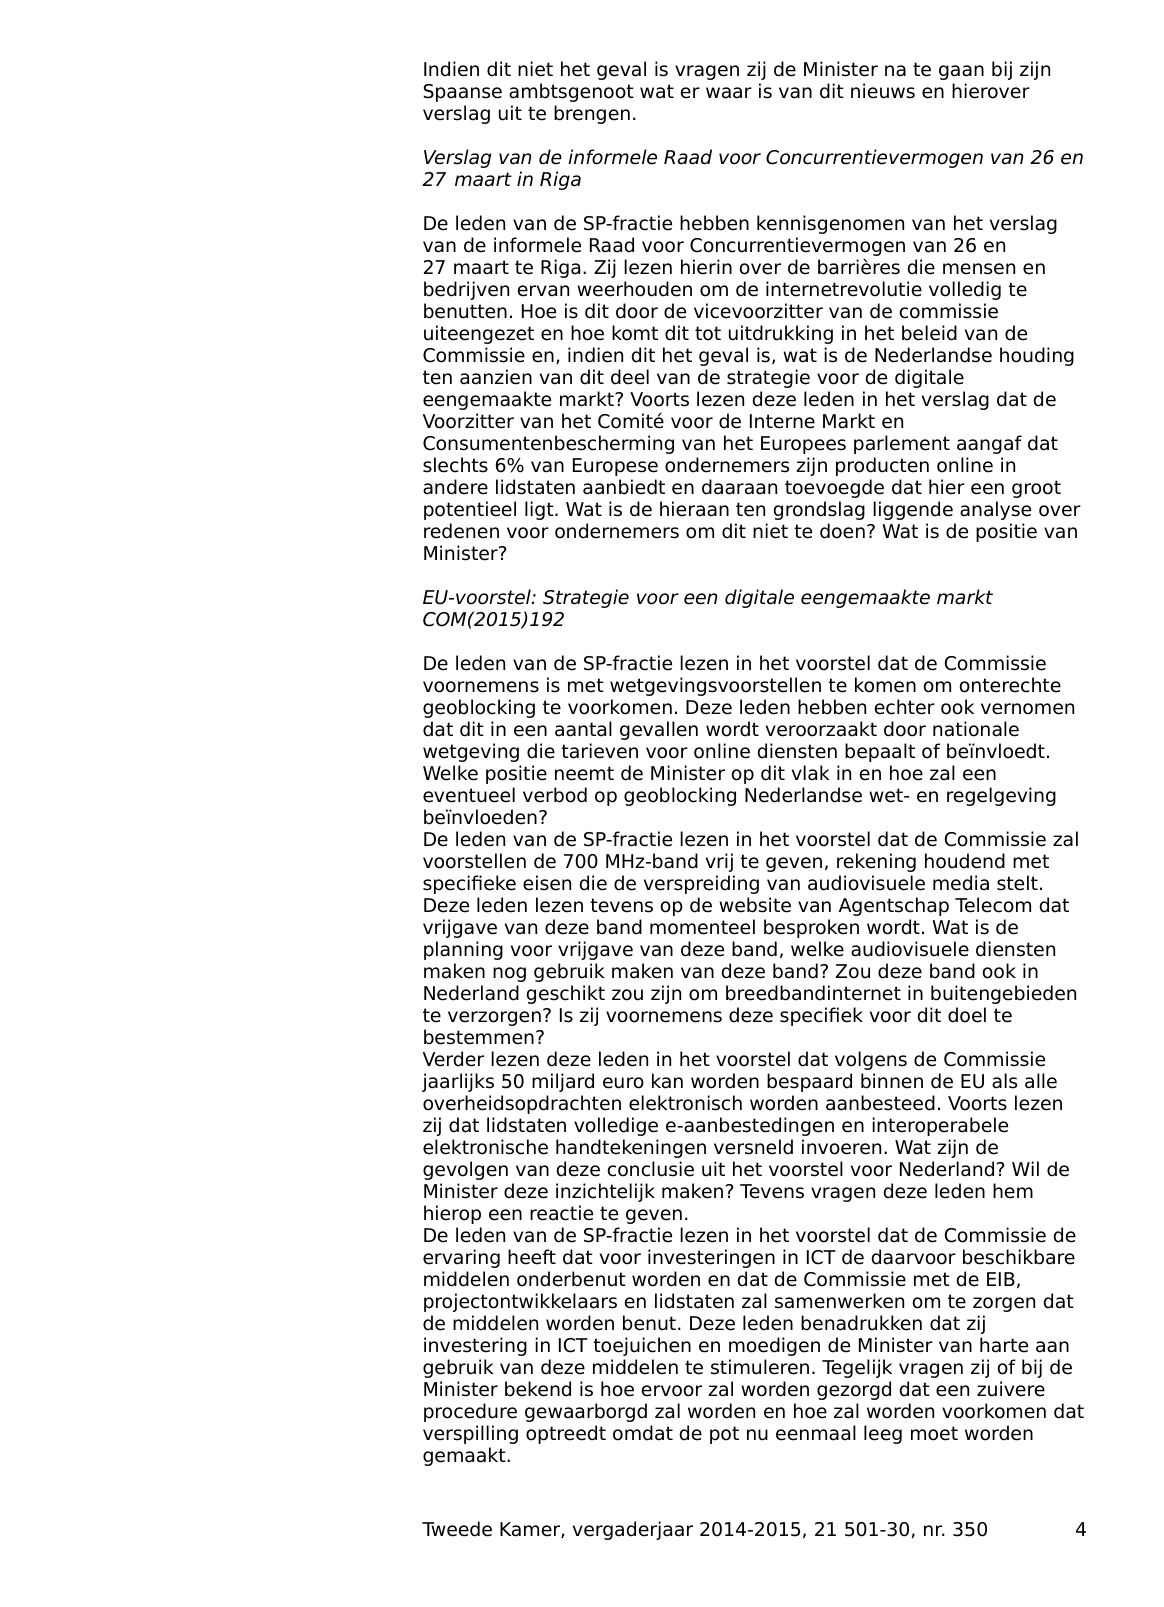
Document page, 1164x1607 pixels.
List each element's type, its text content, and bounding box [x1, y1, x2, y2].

subtitle Verslag van de informele Raad voor Concurrentievermogen van 26 en 27 maart in Riga [422, 147, 1087, 191]
text De leden van de SP-fractie lezen in het voorstel dat de Commissie voornemens is met wetgevingsvoorstellen te komen om onterechte geoblocking te voorkomen. Deze leden hebben echter ook vernomen dat dit in een aantal gevallen wordt veroorzaakt door nationale wetgeving die tarieven voor online diensten bepaalt of beïnvloedt. Welke positie neemt de Minister op dit vlak in en hoe zal een eventueel verbod op geoblocking Nederlandse wet- en regelgeving beïnvloeden? [422, 653, 1087, 829]
text De leden van de SP-fractie lezen in het voorstel dat de Commissie de ervaring heeft dat voor investeringen in ICT de daarvoor beschikbare middelen onderbenut worden en dat de Commissie met de EIB, projectontwikkelaars en lidstaten zal samenwerken om te zorgen dat de middelen worden benut. Deze leden benadrukken dat zij investering in ICT toejuichen en moedigen de Minister van harte aan gebruik van deze middelen te stimuleren. Tegelijk vragen zij of bij de Minister bekend is hoe ervoor zal worden gezorgd dat een zuivere procedure gewaarborgd zal worden en hoe zal worden voorkomen dat verspilling optreedt omdat de pot nu eenmaal leeg moet worden gemaakt. [422, 1225, 1087, 1467]
text De leden van de SP-fractie hebben kennisgenomen van het verslag van de informele Raad voor Concurrentievermogen van 26 en 27 maart te Riga. Zij lezen hierin over de barrières die mensen en bedrijven ervan weerhouden om de internetrevolutie volledig te benutten. Hoe is dit door de vicevoorzitter van de commissie uiteengezet en hoe komt dit tot uitdrukking in het beleid van de Commissie en, indien dit het geval is, wat is de Nederlandse houding ten aanzien van dit deel van de strategie voor de digitale eengemaakte markt? Voorts lezen deze leden in het verslag dat de Voorzitter van het Comité voor de Interne Markt en Consumentenbescherming van het Europees parlement aangaf dat slechts 6% van Europese ondernemers zijn producten online in andere lidstaten aanbiedt en daaraan toevoegde dat hier een groot potentieel ligt. Wat is de hieraan ten grondslag liggende analyse over redenen voor ondernemers om dit niet te doen? Wat is de positie van Minister? [422, 213, 1087, 565]
text De leden van de SP-fractie lezen in het voorstel dat de Commissie zal voorstellen de 700 MHz-band vrij te geven, rekening houdend met specifieke eisen die de verspreiding van audiovisuele media stelt. Deze leden lezen tevens op de website van Agentschap Telecom dat vrijgave van deze band momenteel besproken wordt. Wat is de planning voor vrijgave van deze band, welke audiovisuele diensten maken nog gebruik maken van deze band? Zou deze band ook in Nederland geschikt zou zijn om breedbandinternet in buitengebieden te verzorgen? Is zij voornemens deze specifiek voor dit doel te bestemmen? [422, 829, 1087, 1049]
text Verder lezen deze leden in het voorstel dat volgens de Commissie jaarlijks 50 miljard euro kan worden bespaard binnen de EU als alle overheidsopdrachten elektronisch worden aanbesteed. Voorts lezen zij dat lidstaten volledige e-aanbestedingen en interoperabele elektronische handtekeningen versneld invoeren. Wat zijn de gevolgen van deze conclusie uit het voorstel voor Nederland? Wil de Minister deze inzichtelijk maken? Tevens vragen deze leden hem hierop een reactie te geven. [422, 1049, 1087, 1225]
subtitle EU-voorstel: Strategie voor een digitale eengemaakte markt COM(2015)192 [422, 587, 1087, 631]
text Indien dit niet het geval is vragen zij de Minister na te gaan bij zijn Spaanse ambtsgenoot wat er waar is van dit nieuws en hierover verslag uit te brengen. [422, 59, 1087, 125]
